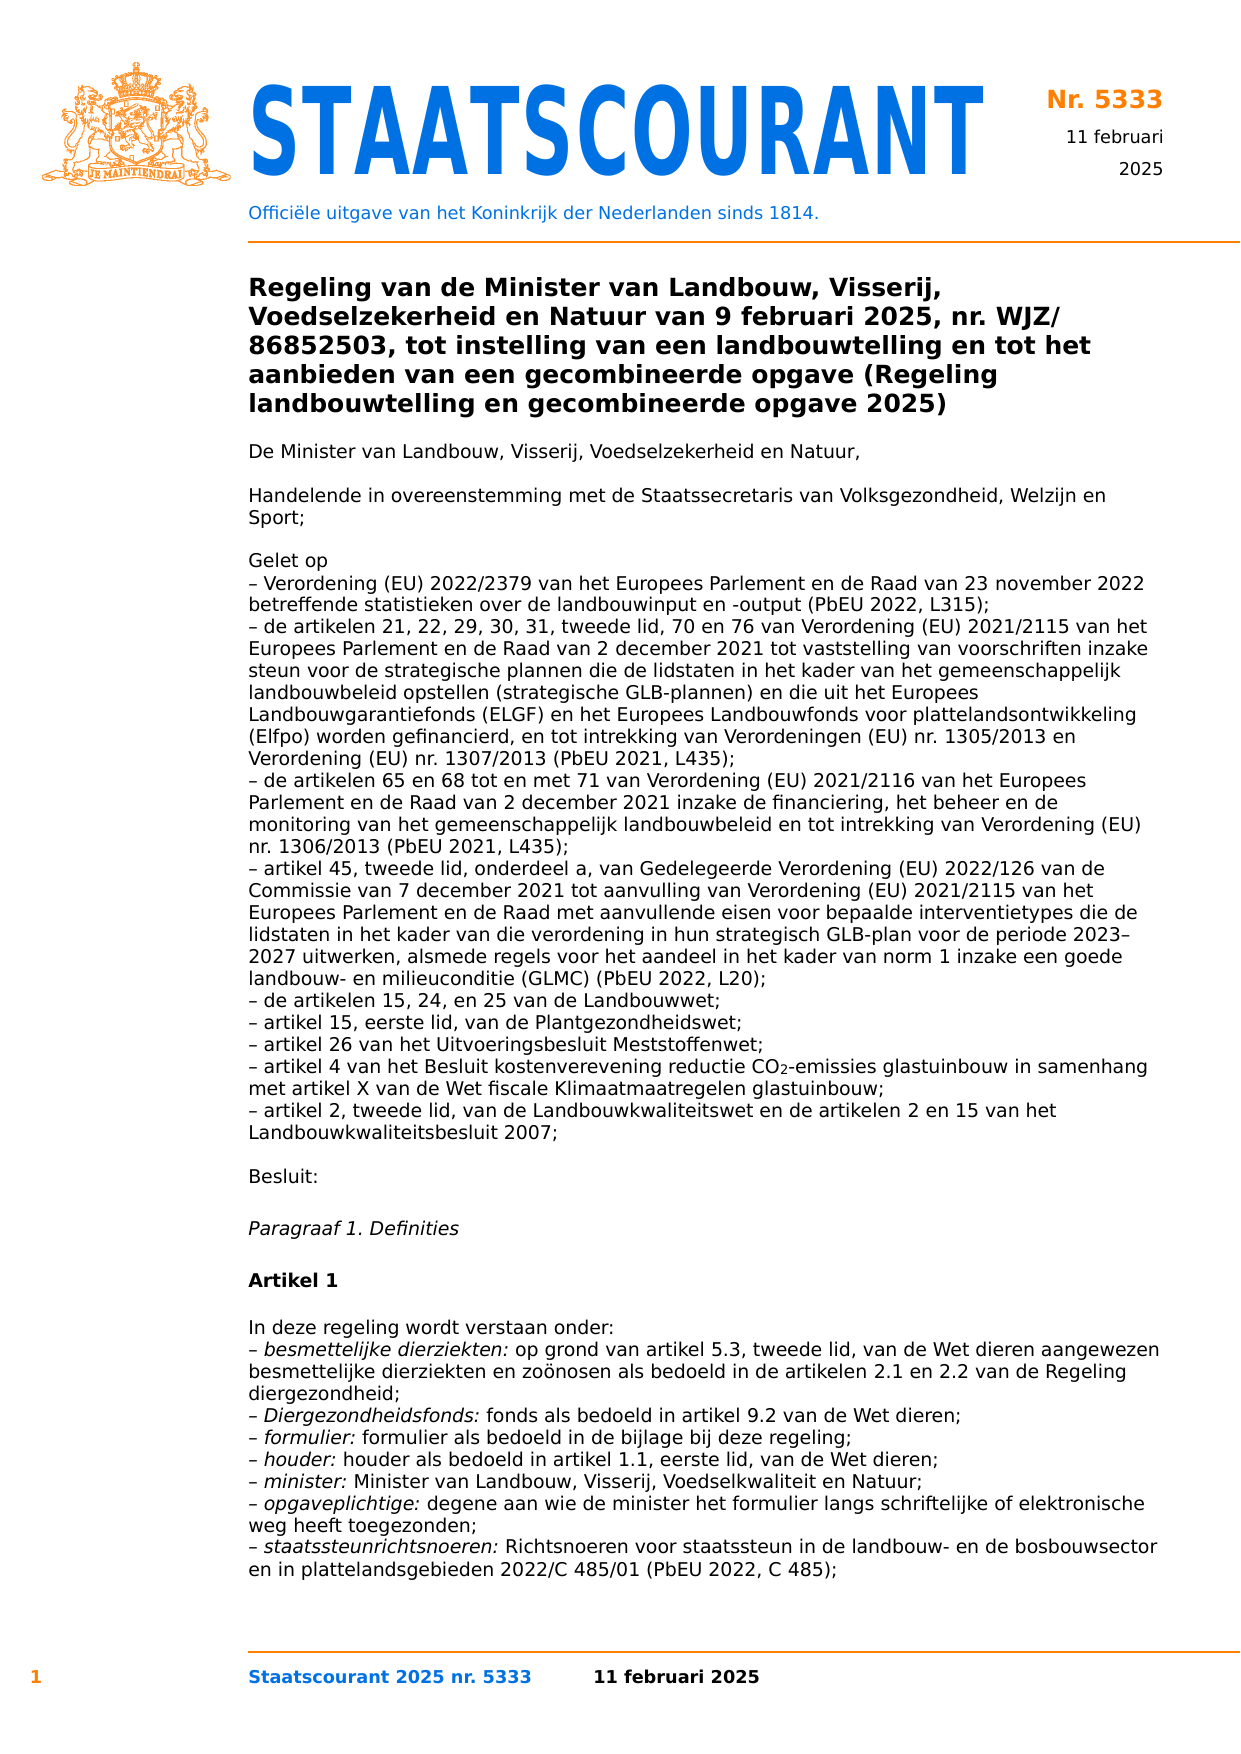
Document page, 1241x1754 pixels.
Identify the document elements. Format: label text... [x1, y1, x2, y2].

text – de artikelen 21, 22, 29, 30, 31, tweede lid, 70 en 76 van Verordening (EU) 2021/2115 van het Europees Parlement en de Raad van 2 december 2021 tot vaststelling van voorschriften inzake steun voor de strategische plannen die de lidstaten in het kader van het gemeenschappelijk landbouwbeleid opstellen (strategische GLB-plannen) en die uit het Europees Landbouwgarantiefonds (ELGF) en het Europees Landbouwfonds voor plattelandsontwikkeling (Elfpo) worden gefinancierd, en tot intrekking van Verordeningen (EU) nr. 1305/2013 en Verordening (EU) nr. 1307/2013 (PbEU 2021, L435); [248, 616, 1163, 770]
text – artikel 4 van het Besluit kostenverevening reductie CO2-emissies glastuinbouw in samenhang met artikel X van de Wet fiscale Klimaatmaatregelen glastuinbouw; [248, 1056, 1163, 1100]
subtitle Paragraaf 1. Definities [248, 1218, 1163, 1240]
text – artikel 26 van het Uitvoeringsbesluit Meststoffenwet; [248, 1034, 1163, 1056]
text – besmettelijke dierziekten: op grond van artikel 5.3, tweede lid, van de Wet dieren aangewezen besmettelijke dierziekten en zoönosen als bedoeld in de artikelen 2.1 en 2.2 van de Regeling diergezondheid; [248, 1339, 1163, 1404]
text Handelende in overeenstemming met de Staatssecretaris van Volksgezondheid, Welzijn en Sport; [248, 484, 1163, 528]
table_cell Officiële uitgave van het Koninkrijk der Nederlanden sinds 1814. [248, 203, 1240, 241]
subtitle Regeling van de Minister van Landbouw, Visserij, Voedselzekerheid en Natuur van 9 februari 2025, nr. WJZ/ 86852503, tot instelling van een landbouwtelling en tot het aanbieden van een gecombineerde opgave (Regeling landbouwtelling en gecombineerde opgave 2025) [248, 273, 1163, 419]
table_cell 2025 [998, 153, 1240, 203]
text – minister: Minister van Landbouw, Visserij, Voedselkwaliteit en Natuur; [248, 1471, 1163, 1492]
text – opgaveplichtige: degene aan wie de minister het formulier langs schriftelijke of elektronische weg heeft toegezonden; [248, 1492, 1163, 1536]
text – artikel 45, tweede lid, onderdeel a, van Gedelegeerde Verordening (EU) 2022/126 van de Commissie van 7 december 2021 tot aanvulling van Verordening (EU) 2021/2115 van het Europees Parlement en de Raad met aanvullende eisen voor bepaalde interventietypes die de lidstaten in het kader van die verordening in hun strategisch GLB-plan voor de periode 2023–2027 uitwerken, alsmede regels voor het aandeel in het kader van norm 1 inzake een goede landbouw- en milieuconditie (GLMC) (PbEU 2022, L20); [248, 858, 1163, 990]
text De Minister van Landbouw, Visserij, Voedselzekerheid en Natuur, [248, 441, 1163, 463]
text – Diergezondheidsfonds: fonds als bedoeld in artikel 9.2 van de Wet dieren; [248, 1404, 1163, 1427]
table_header Nr. 5333 [998, 62, 1240, 121]
table_cell 11 februari [998, 121, 1240, 153]
text – de artikelen 15, 24, en 25 van de Landbouwwet; [248, 990, 1163, 1012]
text – artikel 2, tweede lid, van de Landbouwkwaliteitswet en de artikelen 2 en 15 van het Landbouwkwaliteitsbesluit 2007; [248, 1100, 1163, 1144]
text Besluit: [248, 1166, 1163, 1188]
text – houder: houder als bedoeld in artikel 1.1, eerste lid, van de Wet dieren; [248, 1448, 1163, 1471]
table_header STAATSCOURANT [248, 62, 998, 203]
text – formulier: formulier als bedoeld in de bijlage bij deze regeling; [248, 1427, 1163, 1448]
text – de artikelen 65 en 68 tot en met 71 van Verordening (EU) 2021/2116 van het Europees Parlement en de Raad van 2 december 2021 inzake de financiering, het beheer en de monitoring van het gemeenschappelijk landbouwbeleid en tot intrekking van Verordening (EU) nr. 1306/2013 (PbEU 2021, L435); [248, 770, 1163, 858]
subtitle Artikel 1 [248, 1270, 1163, 1292]
table_header [25, 62, 248, 241]
picture [41, 62, 231, 186]
text – artikel 15, eerste lid, van de Plantgezondheidswet; [248, 1012, 1163, 1034]
text Gelet op [248, 550, 1163, 572]
text – Verordening (EU) 2022/2379 van het Europees Parlement en de Raad van 23 november 2022 betreffende statistieken over de landbouwinput en -output (PbEU 2022, L315); [248, 572, 1163, 616]
text – staatssteunrichtsnoeren: Richtsnoeren voor staatssteun in de landbouw- en de bosbouwsector en in plattelandsgebieden 2022/C 485/01 (PbEU 2022, C 485); [248, 1536, 1163, 1580]
text In deze regeling wordt verstaan onder: [248, 1317, 1163, 1339]
